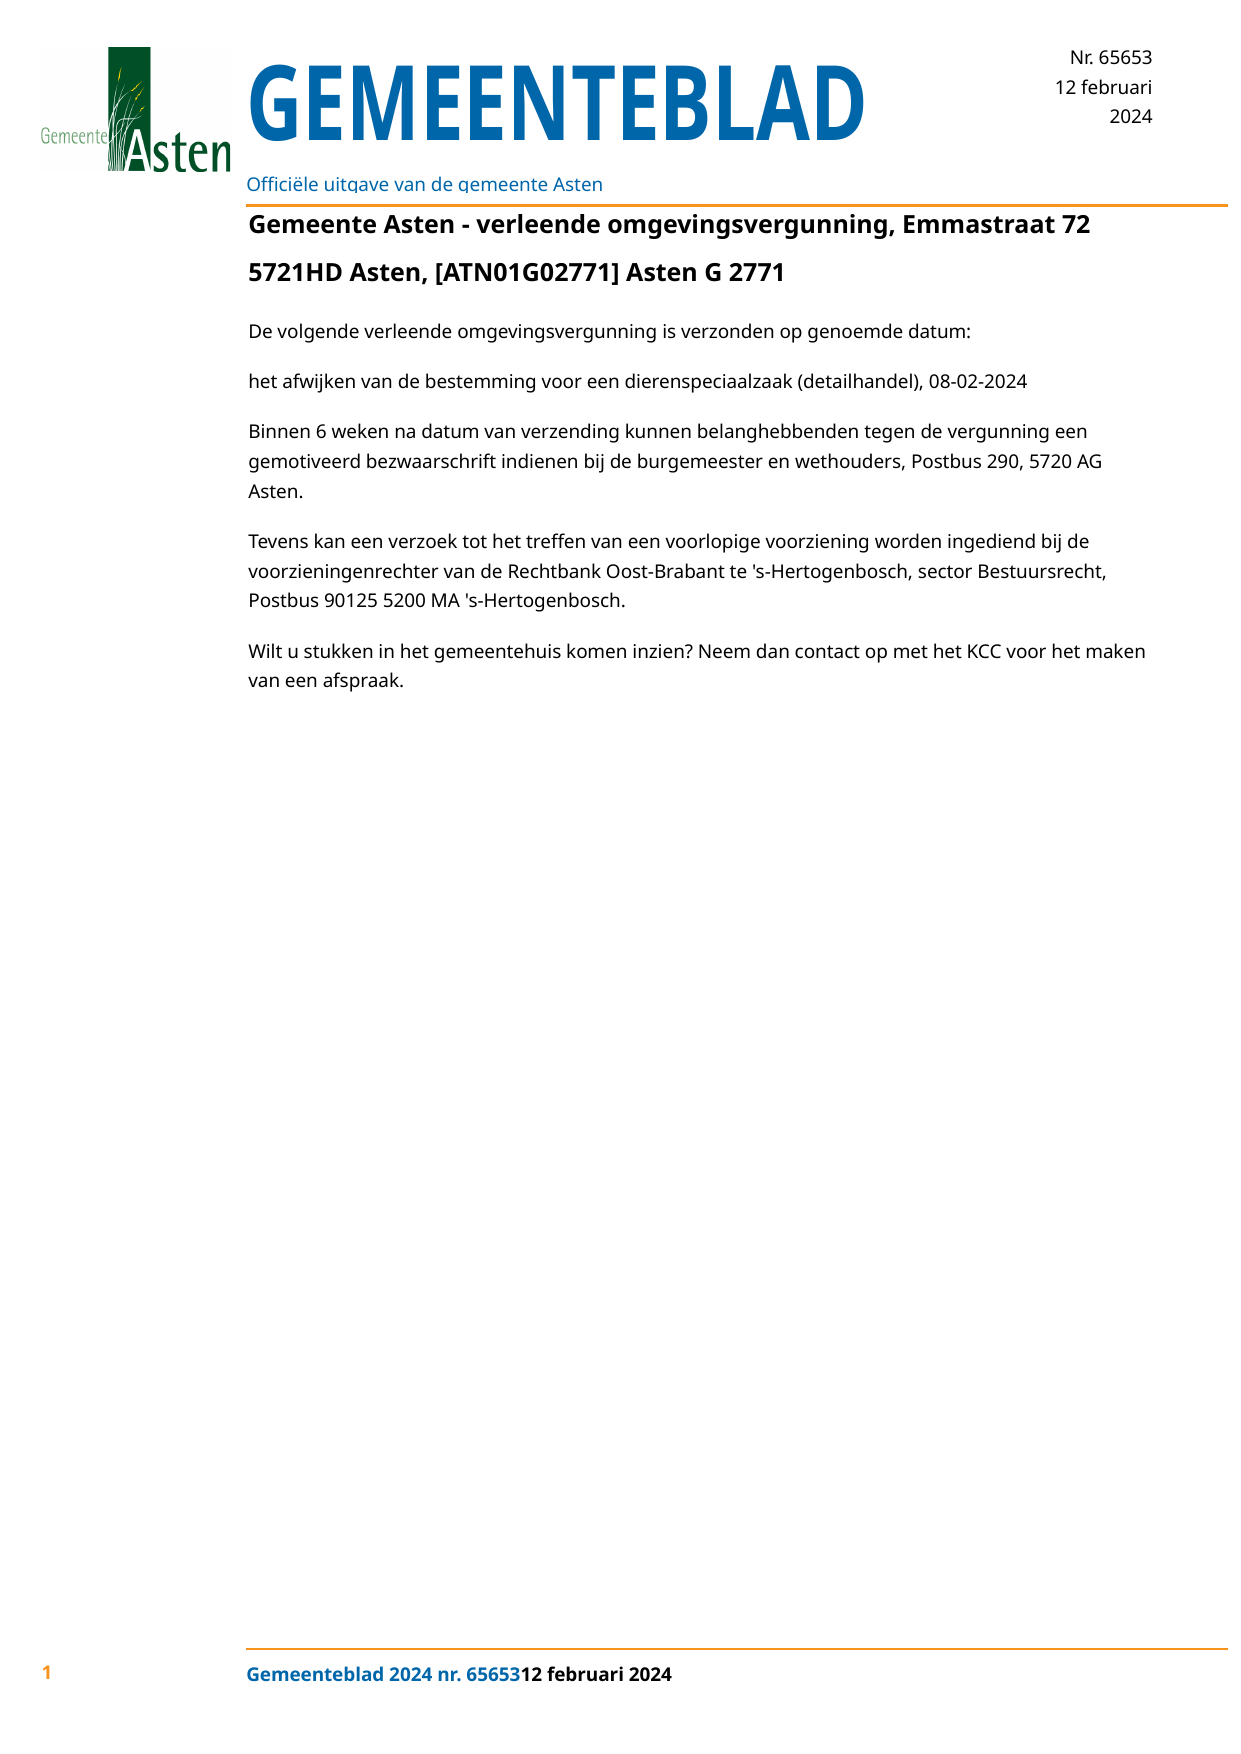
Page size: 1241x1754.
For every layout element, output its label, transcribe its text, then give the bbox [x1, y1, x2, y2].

picture [41, 47, 231, 172]
text Gemeente Asten - verleende omgevingsvergunning, Emmastraat 72 5721HD Asten, [ATN01G02771] Asten G 2771 [248, 207, 1152, 288]
text De volgende verleende omgevingsvergunning is verzonden op genoemde datum: [248, 318, 1152, 344]
text het afwijken van de bestemming voor een dierenspeciaalzaak (detailhandel), 08-02-2024 [248, 368, 1152, 394]
text Binnen 6 weken na datum van verzending kunnen belanghebbenden tegen de vergunning een gemotiveerd bezwaarschrift indienen bij de burgemeester en wethouders, Postbus 290, 5720 AG Asten. [248, 419, 1152, 504]
text Tevens kan een verzoek tot het treffen van een voorlopige voorziening worden ingediend bij de voorzieningenrechter van de Rechtbank Oost-Brabant te 's-Hertogenbosch, sector Bestuursrecht, Postbus 90125 5200 MA 's-Hertogenbosch. [248, 528, 1152, 613]
text Wilt u stukken in het gemeentehuis komen inzien? Neem dan contact op met het KCC voor het maken van een afspraak. [248, 638, 1152, 693]
